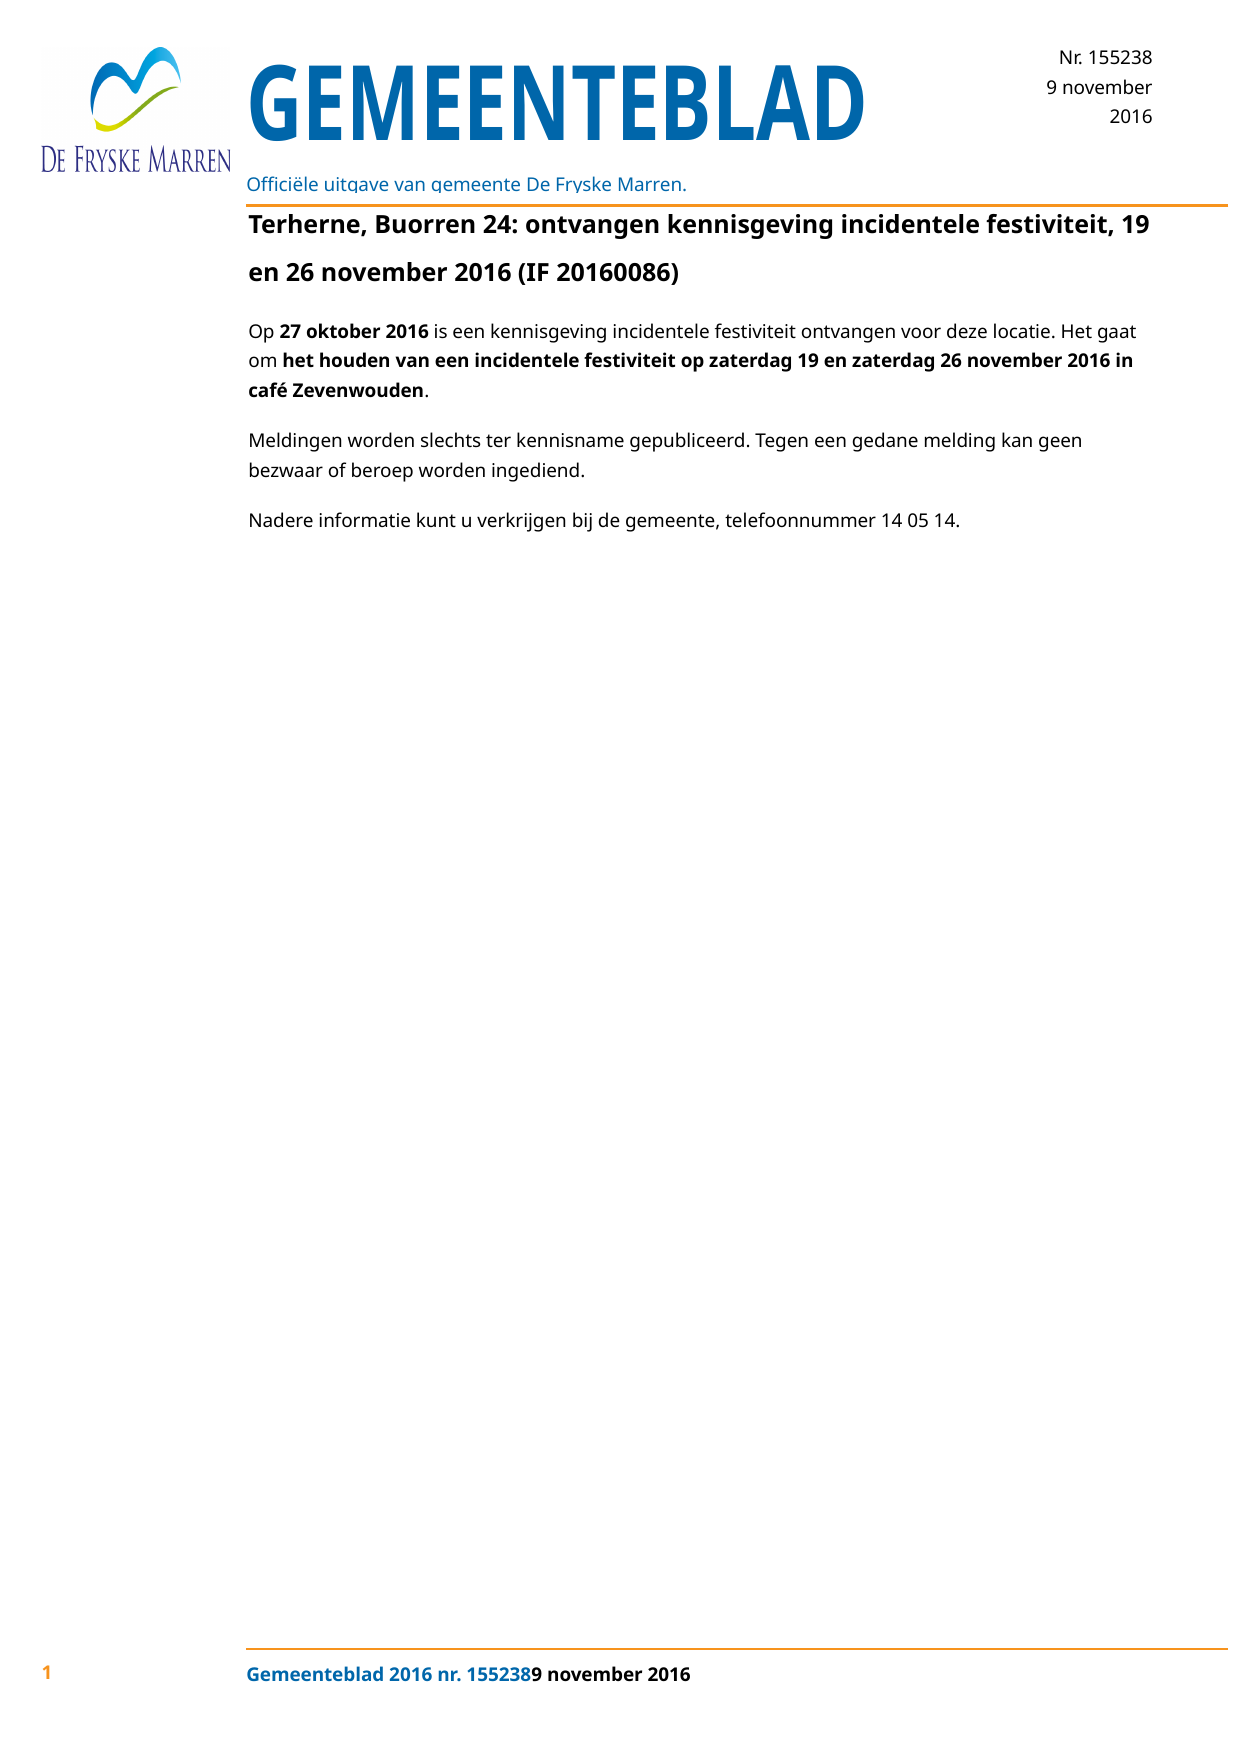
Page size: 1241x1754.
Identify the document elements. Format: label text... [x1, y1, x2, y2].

picture [41, 47, 231, 172]
text Nadere informatie kunt u verkrijgen bij de gemeente, telefoonnummer 14 05 14. [248, 507, 1152, 533]
text Terherne, Buorren 24: ontvangen kennisgeving incidentele festiviteit, 19 en 26 november 2016 (IF 20160086) [248, 207, 1152, 288]
text Meldingen worden slechts ter kennisname gepubliceerd. Tegen een gedane melding kan geen bezwaar of beroep worden ingediend. [248, 427, 1152, 483]
text Op 27 oktober 2016 is een kennisgeving incidentele festiviteit ontvangen voor deze locatie. Het gaat om het houden van een incidentele festiviteit op zaterdag 19 en zaterdag 26 november 2016 in café Zevenwouden. [248, 318, 1152, 403]
